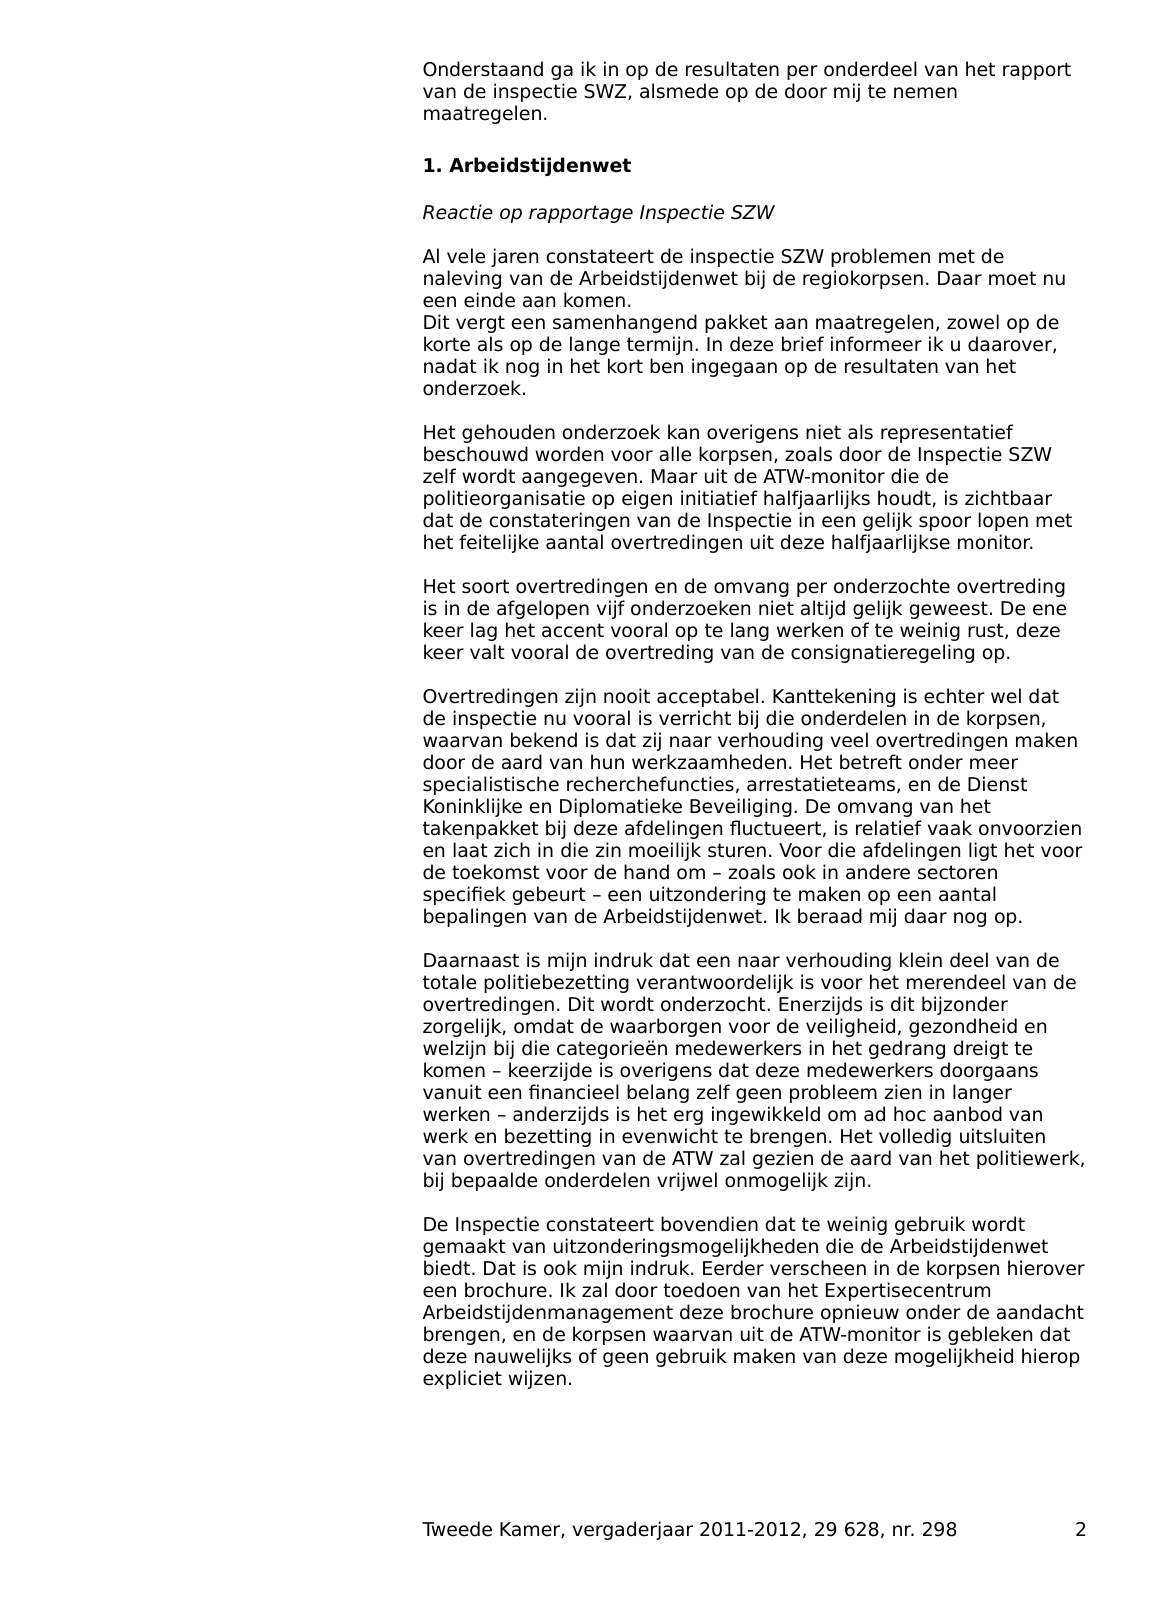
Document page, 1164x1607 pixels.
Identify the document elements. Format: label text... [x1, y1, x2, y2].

text Daarnaast is mijn indruk dat een naar verhouding klein deel van de totale politiebezetting verantwoordelijk is voor het merendeel van de overtredingen. Dit wordt onderzocht. Enerzijds is dit bijzonder zorgelijk, omdat de waarborgen voor de veiligheid, gezondheid en welzijn bij die categorieën medewerkers in het gedrang dreigt te komen – keerzijde is overigens dat deze medewerkers doorgaans vanuit een financieel belang zelf geen probleem zien in langer werken – anderzijds is het erg ingewikkeld om ad hoc aanbod van werk en bezetting in evenwicht te brengen. Het volledig uitsluiten van overtredingen van de ATW zal gezien de aard van het politiewerk, bij bepaalde onderdelen vrijwel onmogelijk zijn. [422, 950, 1087, 1192]
subtitle Reactie op rapportage Inspectie SZW [422, 202, 1087, 224]
text Dit vergt een samenhangend pakket aan maatregelen, zowel op de korte als op de lange termijn. In deze brief informeer ik u daarover, nadat ik nog in het kort ben ingegaan op de resultaten van het onderzoek. [422, 312, 1087, 400]
subtitle 1. Arbeidstijdenwet [422, 155, 1087, 177]
text Onderstaand ga ik in op de resultaten per onderdeel van het rapport van de inspectie SWZ, alsmede op de door mij te nemen maatregelen. [422, 59, 1087, 125]
text Het gehouden onderzoek kan overigens niet als representatief beschouwd worden voor alle korpsen, zoals door de Inspectie SZW zelf wordt aangegeven. Maar uit de ATW-monitor die de politieorganisatie op eigen initiatief halfjaarlijks houdt, is zichtbaar dat de constateringen van de Inspectie in een gelijk spoor lopen met het feitelijke aantal overtredingen uit deze halfjaarlijkse monitor. [422, 422, 1087, 554]
text Het soort overtredingen en de omvang per onderzochte overtreding is in de afgelopen vijf onderzoeken niet altijd gelijk geweest. De ene keer lag het accent vooral op te lang werken of te weinig rust, deze keer valt vooral de overtreding van de consignatieregeling op. [422, 576, 1087, 664]
text Al vele jaren constateert de inspectie SZW problemen met de naleving van de Arbeidstijdenwet bij de regiokorpsen. Daar moet nu een einde aan komen. [422, 246, 1087, 312]
text Overtredingen zijn nooit acceptabel. Kanttekening is echter wel dat de inspectie nu vooral is verricht bij die onderdelen in de korpsen, waarvan bekend is dat zij naar verhouding veel overtredingen maken door de aard van hun werkzaamheden. Het betreft onder meer specialistische recherchefuncties, arrestatieteams, en de Dienst Koninklijke en Diplomatieke Beveiliging. De omvang van het takenpakket bij deze afdelingen fluctueert, is relatief vaak onvoorzien en laat zich in die zin moeilijk sturen. Voor die afdelingen ligt het voor de toekomst voor de hand om – zoals ook in andere sectoren specifiek gebeurt – een uitzondering te maken op een aantal bepalingen van de Arbeidstijdenwet. Ik beraad mij daar nog op. [422, 686, 1087, 928]
text De Inspectie constateert bovendien dat te weinig gebruik wordt gemaakt van uitzonderingsmogelijkheden die de Arbeidstijdenwet biedt. Dat is ook mijn indruk. Eerder verscheen in de korpsen hierover een brochure. Ik zal door toedoen van het Expertisecentrum Arbeidstijdenmanagement deze brochure opnieuw onder de aandacht brengen, en de korpsen waarvan uit de ATW-monitor is gebleken dat deze nauwelijks of geen gebruik maken van deze mogelijkheid hierop expliciet wijzen. [422, 1214, 1087, 1390]
